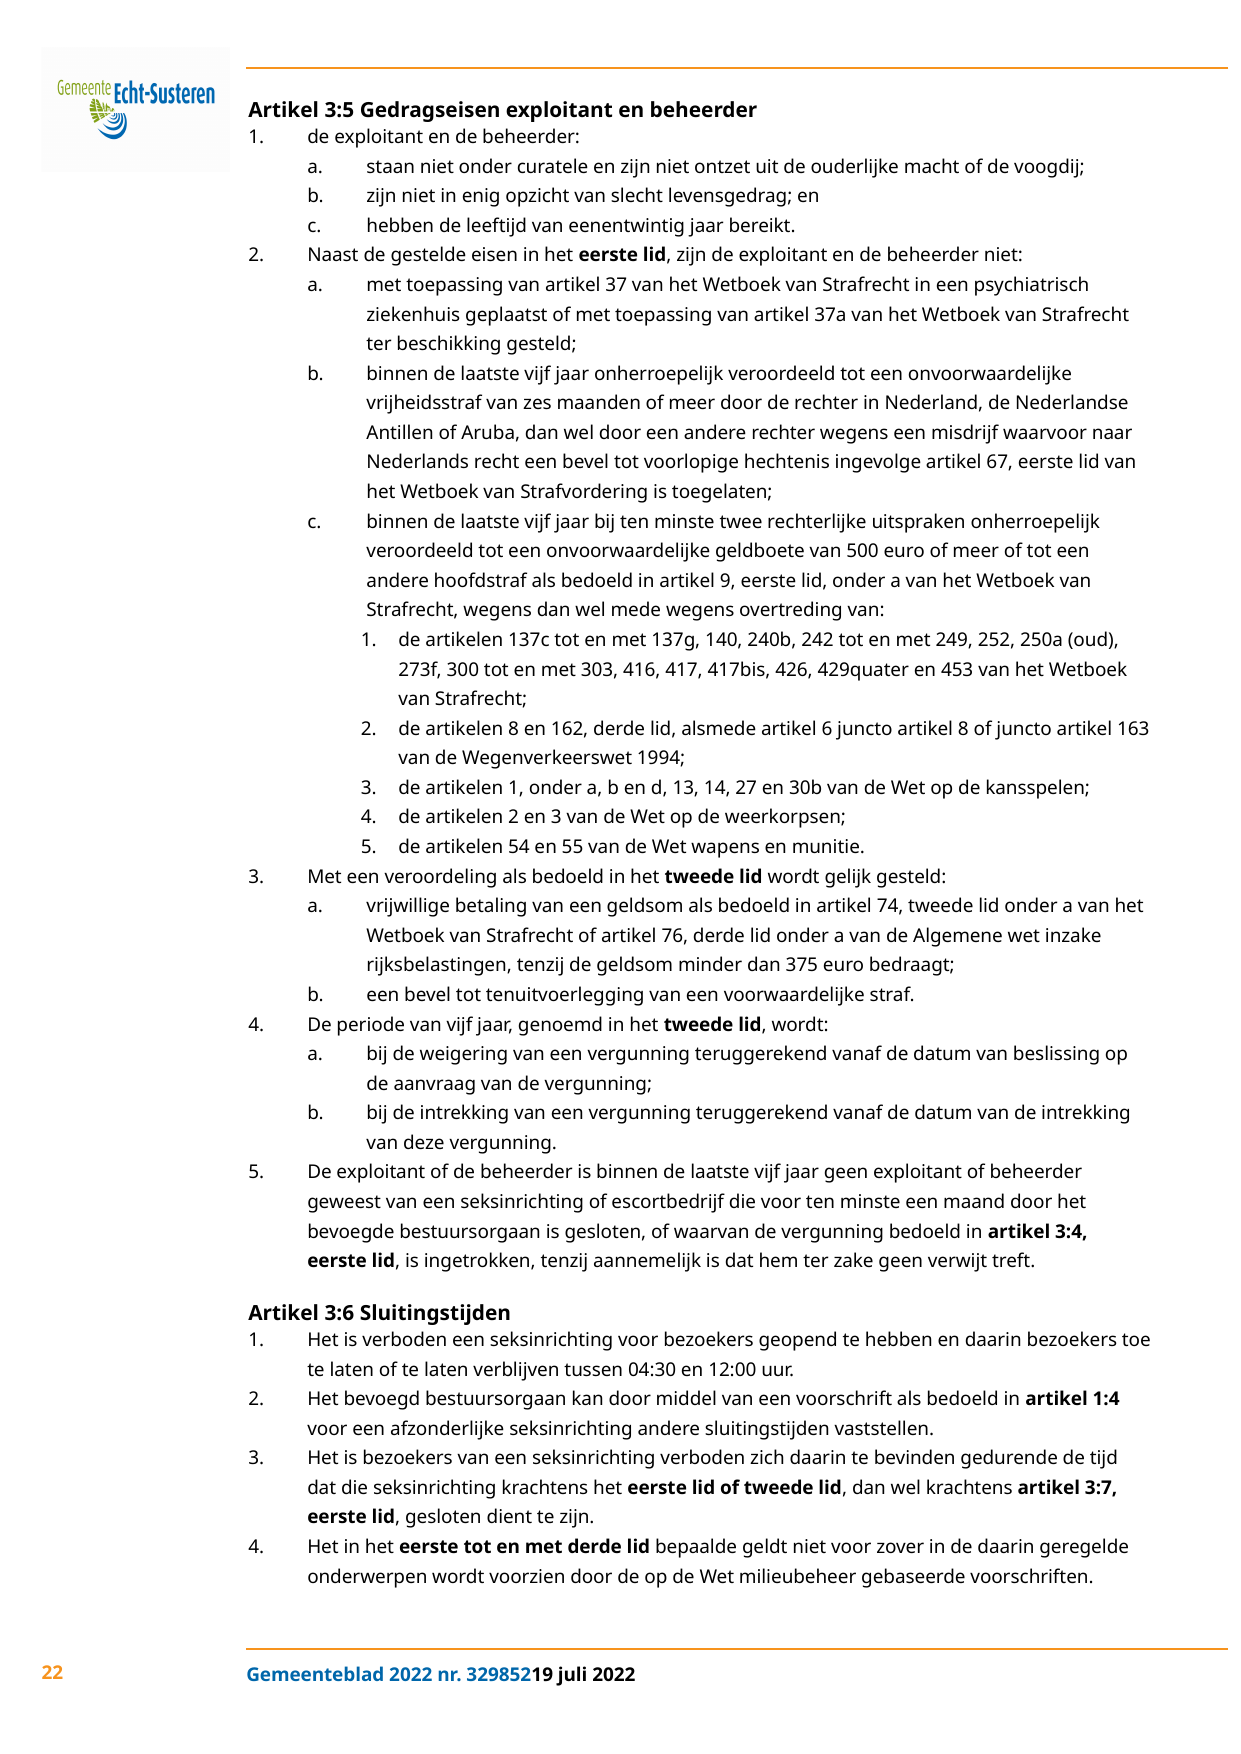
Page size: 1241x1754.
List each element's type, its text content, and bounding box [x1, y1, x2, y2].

list De exploitant of de beheerder is binnen de laatste vijf jaar geen exploitant of beheerder geweest van een seksinrichting of escortbedrijf die voor ten minste een maand door het bevoegde bestuursorgaan is gesloten, of waarvan de vergunning bedoeld in artikel 3:4, eerste lid, is ingetrokken, tenzij aannemelijk is dat hem ter zake geen verwijt treft. [248, 1159, 1152, 1273]
list hebben de leeftijd van eenentwintig jaar bereikt. [307, 212, 1152, 238]
list binnen de laatste vijf jaar onherroepelijk veroordeeld tot een onvoorwaardelijke vrijheidsstraf van zes maanden of meer door de rechter in Nederland, de Nederlandse Antillen of Aruba, dan wel door een andere rechter wegens een misdrijf waarvoor naar Nederlands recht een bevel tot voorlopige hechtenis ingevolge artikel 67, eerste lid van het Wetboek van Strafvordering is toegelaten; [307, 360, 1152, 504]
list Het in het eerste tot en met derde lid bepaalde geldt niet voor zover in de daarin geregelde onderwerpen wordt voorzien door de op de Wet milieubeheer gebaseerde voorschriften. [248, 1533, 1152, 1589]
picture [41, 47, 231, 172]
list de artikelen 137c tot en met 137g, 140, 240b, 242 tot en met 249, 252, 250a (oud), 273f, 300 tot en met 303, 416, 417, 417bis, 426, 429quater en 453 van het Wetboek van Strafrecht; [361, 626, 1152, 711]
list Het is verboden een seksinrichting voor bezoekers geopend te hebben en daarin bezoekers toe te laten of te laten verblijven tussen 04:30 en 12:00 uur. [248, 1326, 1152, 1382]
list de artikelen 2 en 3 van de Wet op de weerkorpsen; [361, 804, 1152, 829]
text Artikel 3:6 Sluitingstijden [248, 1298, 1152, 1326]
list vrijwillige betaling van een geldsom als bedoeld in artikel 74, tweede lid onder a van het Wetboek van Strafrecht of artikel 76, derde lid onder a van de Algemene wet inzake rijksbelastingen, tenzij de geldsom minder dan 375 euro bedraagt; [307, 892, 1152, 977]
list Het is bezoekers van een seksinrichting verboden zich daarin te bevinden gedurende de tijd dat die seksinrichting krachtens het eerste lid of tweede lid, dan wel krachtens artikel 3:7, eerste lid, gesloten dient te zijn. [248, 1444, 1152, 1529]
list de artikelen 54 en 55 van de Wet wapens en munitie. [361, 833, 1152, 859]
list de artikelen 8 en 162, derde lid, alsmede artikel 6 juncto artikel 8 of juncto artikel 163 van de Wegenverkeerswet 1994; [361, 715, 1152, 770]
list bij de intrekking van een vergunning teruggerekend vanaf de datum van de intrekking van deze vergunning. [307, 1099, 1152, 1155]
list bij de weigering van een vergunning teruggerekend vanaf de datum van beslissing op de aanvraag van de vergunning; [307, 1040, 1152, 1096]
list Het bevoegd bestuursorgaan kan door middel van een voorschrift als bedoeld in artikel 1:4 voor een afzonderlijke seksinrichting andere sluitingstijden vaststellen. [248, 1385, 1152, 1441]
list binnen de laatste vijf jaar bij ten minste twee rechterlijke uitspraken onherroepelijk veroordeeld tot een onvoorwaardelijke geldboete van 500 euro of meer of tot een andere hoofdstraf als bedoeld in artikel 9, eerste lid, onder a van het Wetboek van Strafrecht, wegens dan wel mede wegens overtreding van: [307, 508, 1152, 622]
list Naast de gestelde eisen in het eerste lid, zijn de exploitant en de beheerder niet: [248, 242, 1152, 267]
list met toepassing van artikel 37 van het Wetboek van Strafrecht in een psychiatrisch ziekenhuis geplaatst of met toepassing van artikel 37a van het Wetboek van Strafrecht ter beschikking gesteld; [307, 271, 1152, 356]
list een bevel tot tenuitvoerlegging van een voorwaardelijke straf. [307, 981, 1152, 1007]
list staan niet onder curatele en zijn niet ontzet uit de ouderlijke macht of de voogdij; [307, 153, 1152, 178]
list de exploitant en de beheerder: [248, 123, 1152, 149]
list zijn niet in enig opzicht van slecht levensgedrag; en [307, 182, 1152, 208]
list Met een veroordeling als bedoeld in het tweede lid wordt gelijk gesteld: [248, 863, 1152, 888]
text Artikel 3:5 Gedragseisen exploitant en beheerder [248, 95, 1152, 123]
list de artikelen 1, onder a, b en d, 13, 14, 27 en 30b van de Wet op de kansspelen; [361, 774, 1152, 800]
list De periode van vijf jaar, genoemd in het tweede lid, wordt: [248, 1011, 1152, 1036]
